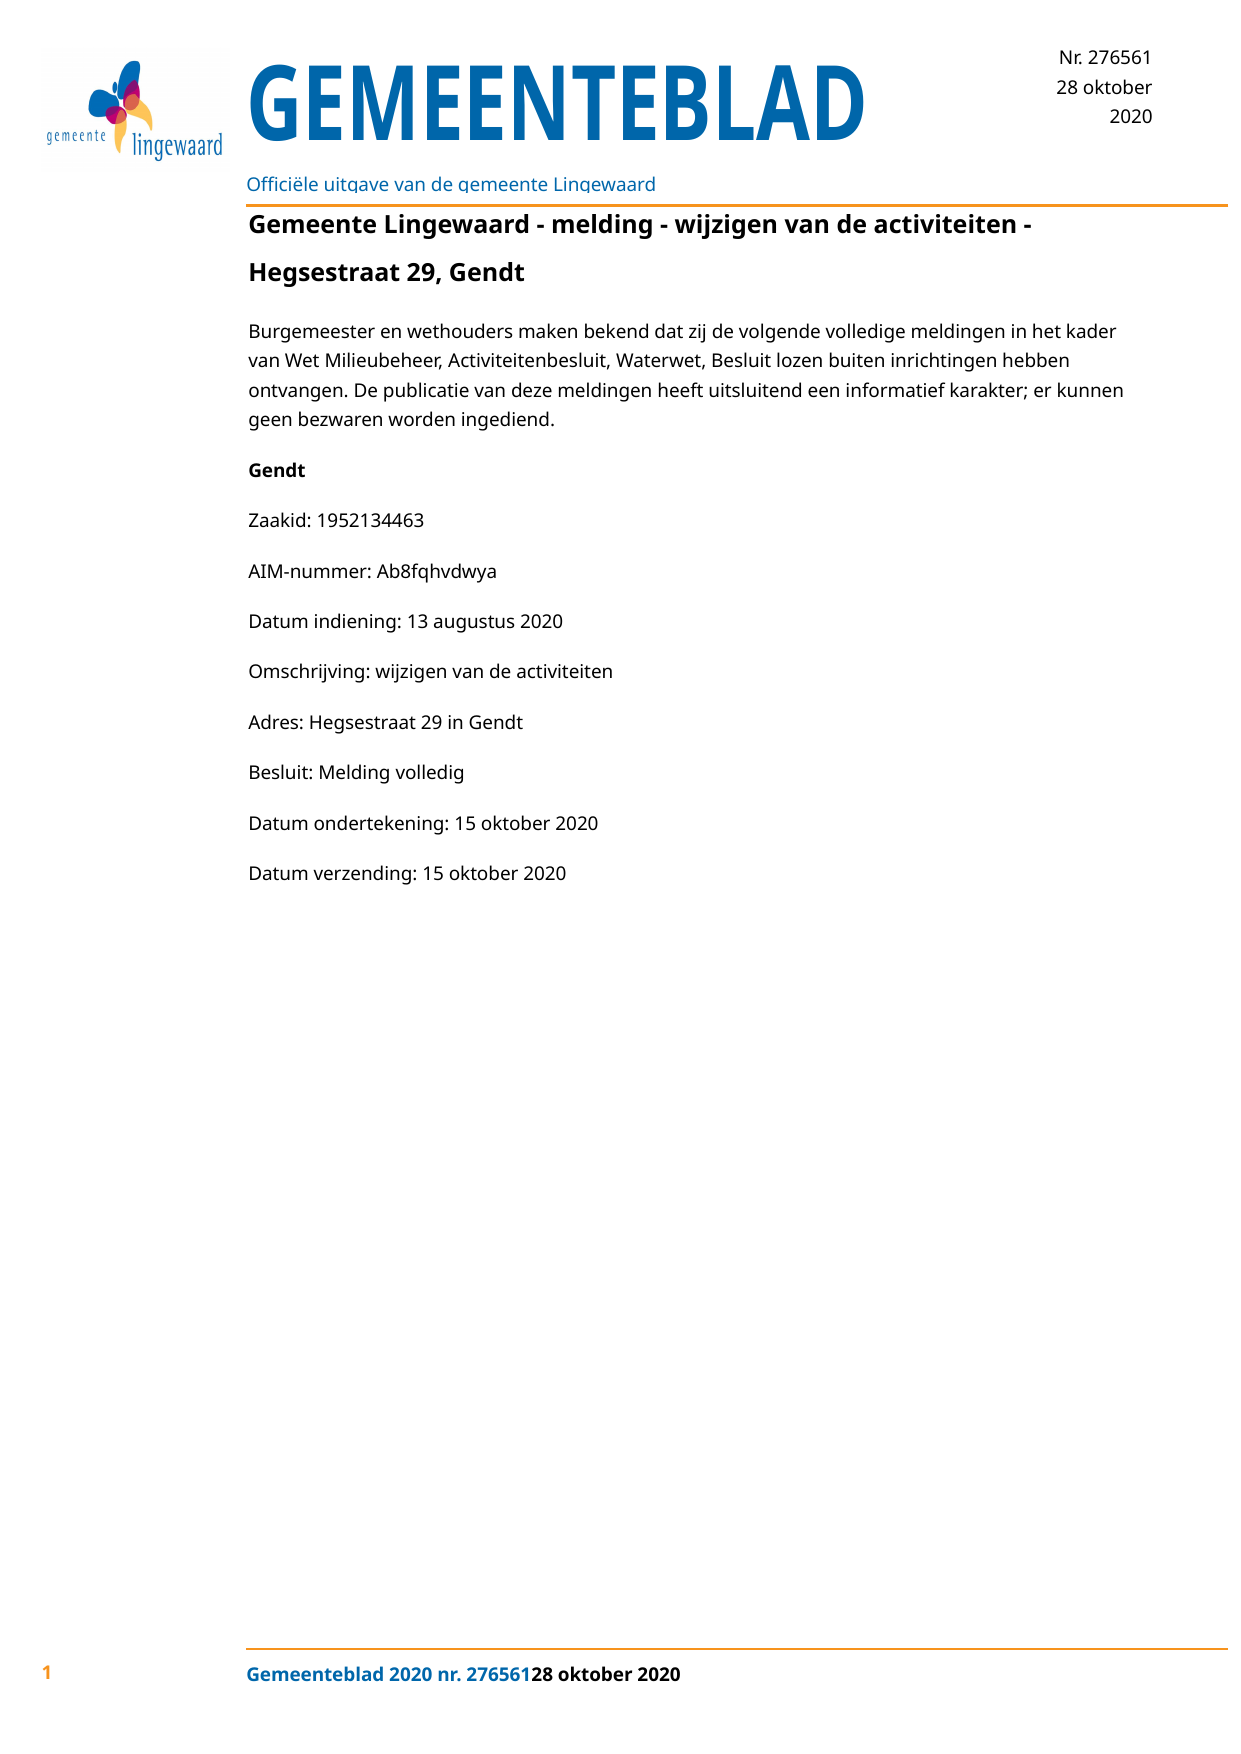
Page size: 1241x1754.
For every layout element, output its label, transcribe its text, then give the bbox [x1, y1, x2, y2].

picture [41, 47, 231, 172]
text AIM-nummer: Ab8fqhvdwya [248, 558, 1152, 584]
text Burgemeester en wethouders maken bekend dat zij de volgende volledige meldingen in het kader van Wet Milieubeheer, Activiteitenbesluit, Waterwet, Besluit lozen buiten inrichtingen hebben ontvangen. De publicatie van deze meldingen heeft uitsluitend een informatief karakter; er kunnen geen bezwaren worden ingediend. [248, 318, 1152, 432]
text Datum ondertekening: 15 oktober 2020 [248, 810, 1152, 836]
text Gemeente Lingewaard - melding - wijzigen van de activiteiten - Hegsestraat 29, Gendt [248, 207, 1152, 288]
text Zaakid: 1952134463 [248, 507, 1152, 533]
text Besluit: Melding volledig [248, 759, 1152, 785]
text Omschrijving: wijzigen van de activiteiten [248, 659, 1152, 684]
text Datum verzending: 15 oktober 2020 [248, 860, 1152, 886]
text Gendt [248, 457, 1152, 483]
text Datum indiening: 13 augustus 2020 [248, 608, 1152, 634]
text Adres: Hegsestraat 29 in Gendt [248, 709, 1152, 735]
